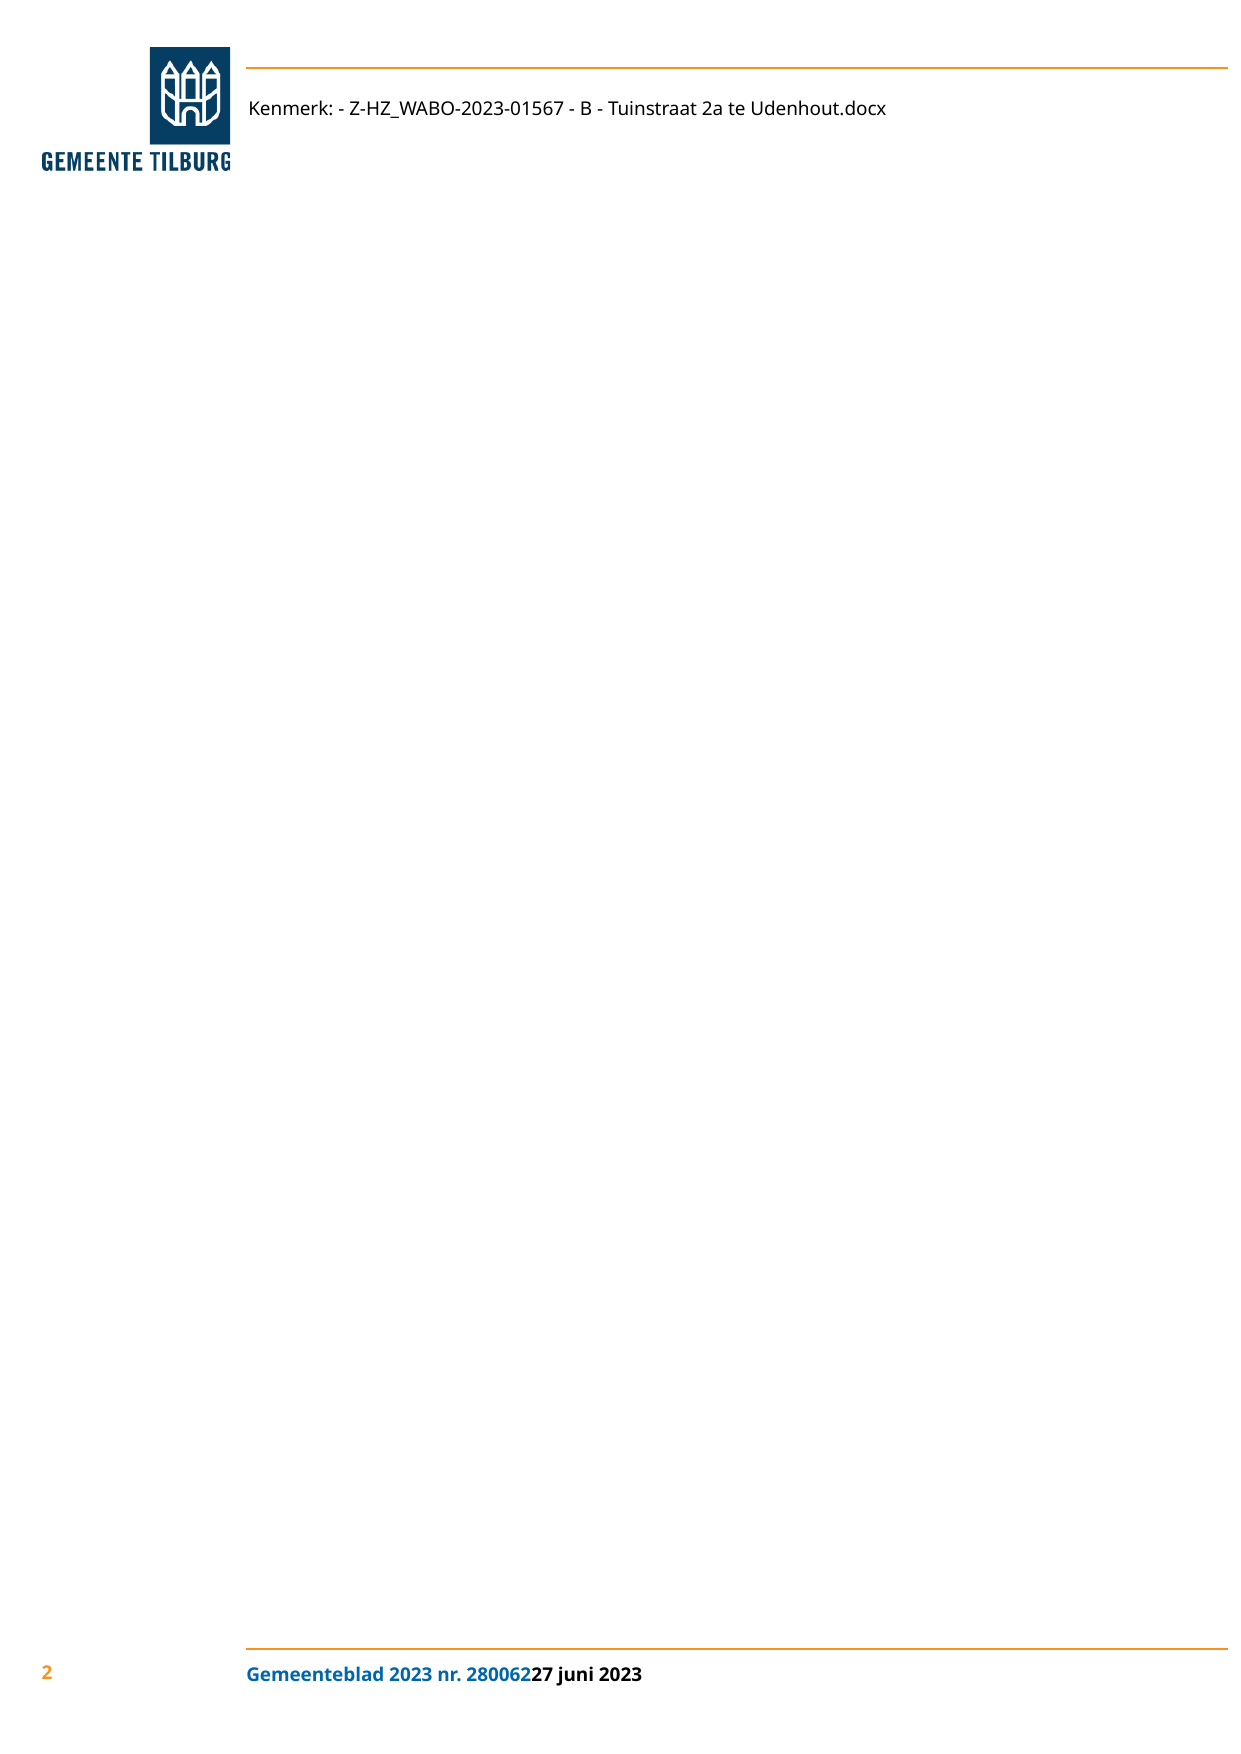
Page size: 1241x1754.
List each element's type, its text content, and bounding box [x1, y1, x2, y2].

picture [41, 47, 231, 172]
text Kenmerk: - Z-HZ_WABO-2023-01567 - B - Tuinstraat 2a te Udenhout.docx [248, 95, 1152, 121]
